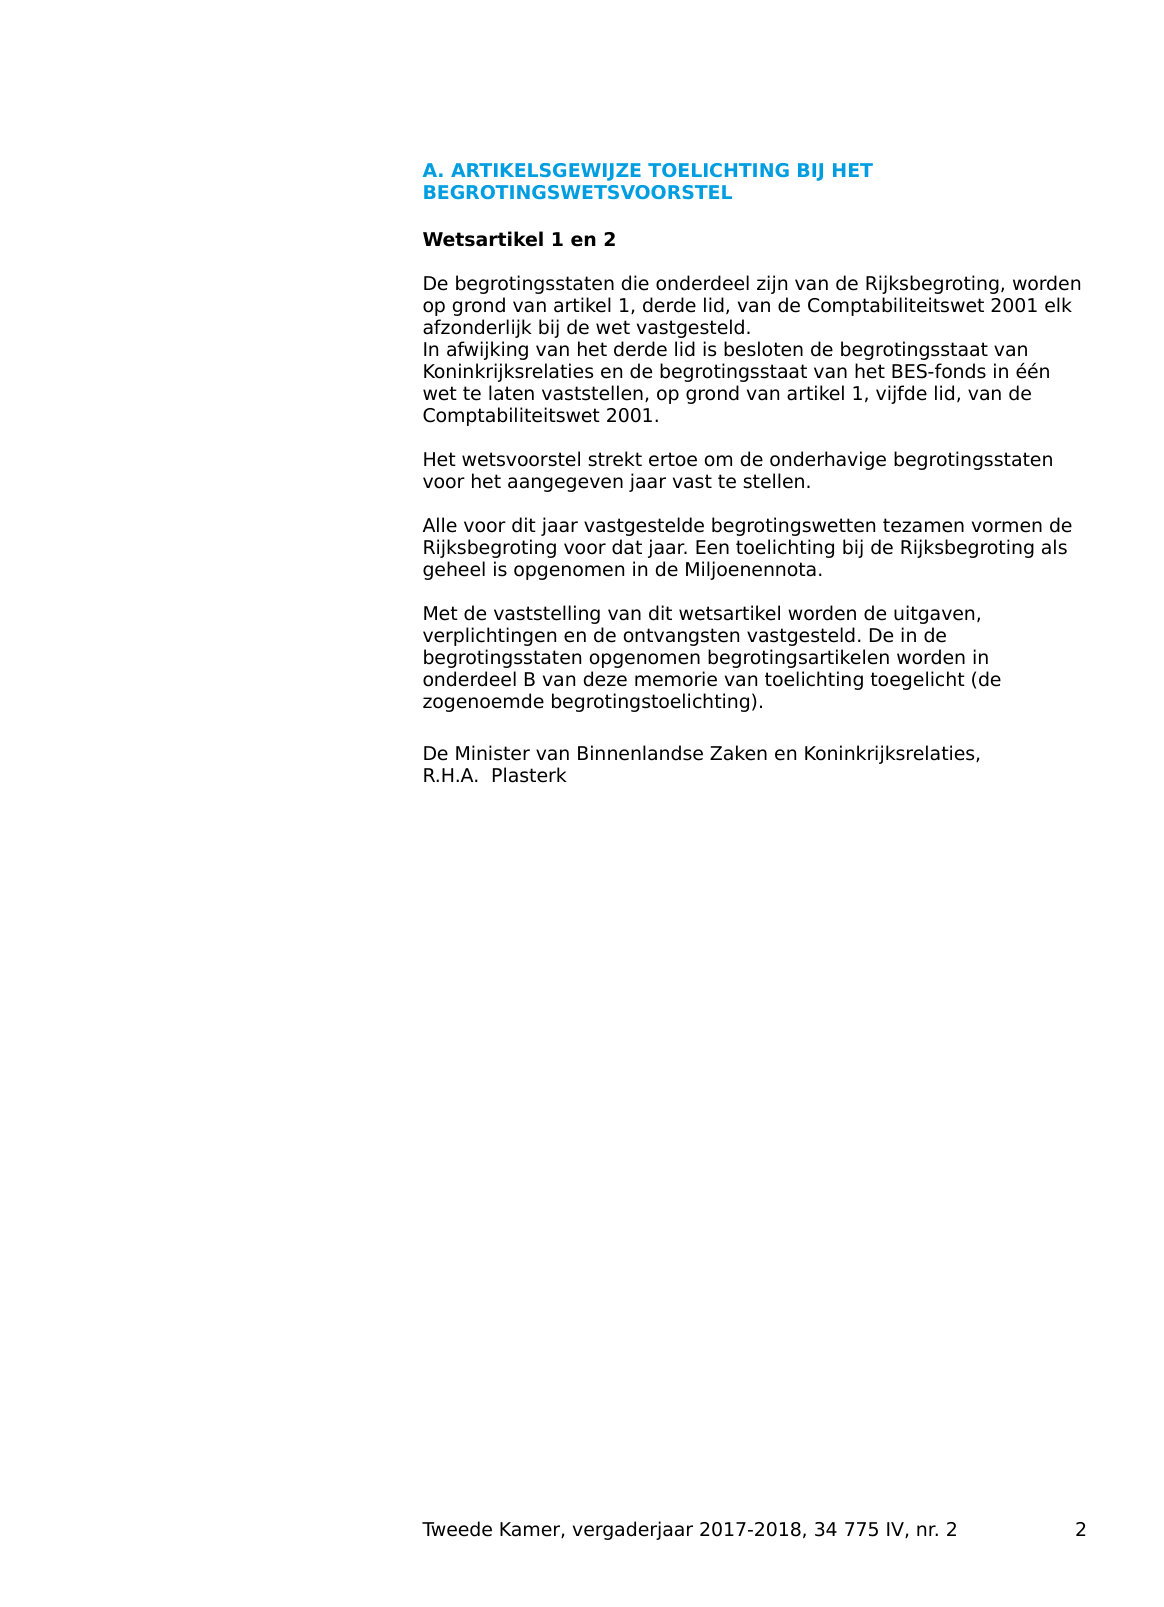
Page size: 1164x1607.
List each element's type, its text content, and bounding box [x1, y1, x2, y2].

text Met de vaststelling van dit wetsartikel worden de uitgaven, verplichtingen en de ontvangsten vastgesteld. De in de begrotingsstaten opgenomen begrotingsartikelen worden in onderdeel B van deze memorie van toelichting toegelicht (de zogenoemde begrotingstoelichting). [422, 603, 1087, 713]
text De Minister van Binnenlandse Zaken en Koninkrijksrelaties, R.H.A. Plasterk [422, 743, 1087, 787]
text In afwijking van het derde lid is besloten de begrotingsstaat van Koninkrijksrelaties en de begrotingsstaat van het BES-fonds in één wet te laten vaststellen, op grond van artikel 1, vijfde lid, van de Comptabiliteitswet 2001. [422, 339, 1087, 427]
subtitle A. ARTIKELSGEWIJZE TOELICHTING BIJ HET BEGROTINGSWETSVOORSTEL [422, 160, 1087, 204]
text De begrotingsstaten die onderdeel zijn van de Rijksbegroting, worden op grond van artikel 1, derde lid, van de Comptabiliteitswet 2001 elk afzonderlijk bij de wet vastgesteld. [422, 273, 1087, 339]
text Het wetsvoorstel strekt ertoe om de onderhavige begrotingsstaten voor het aangegeven jaar vast te stellen. [422, 449, 1087, 493]
text Alle voor dit jaar vastgestelde begrotingswetten tezamen vormen de Rijksbegroting voor dat jaar. Een toelichting bij de Rijksbegroting als geheel is opgenomen in de Miljoenennota. [422, 515, 1087, 581]
subtitle Wetsartikel 1 en 2 [422, 229, 1087, 251]
